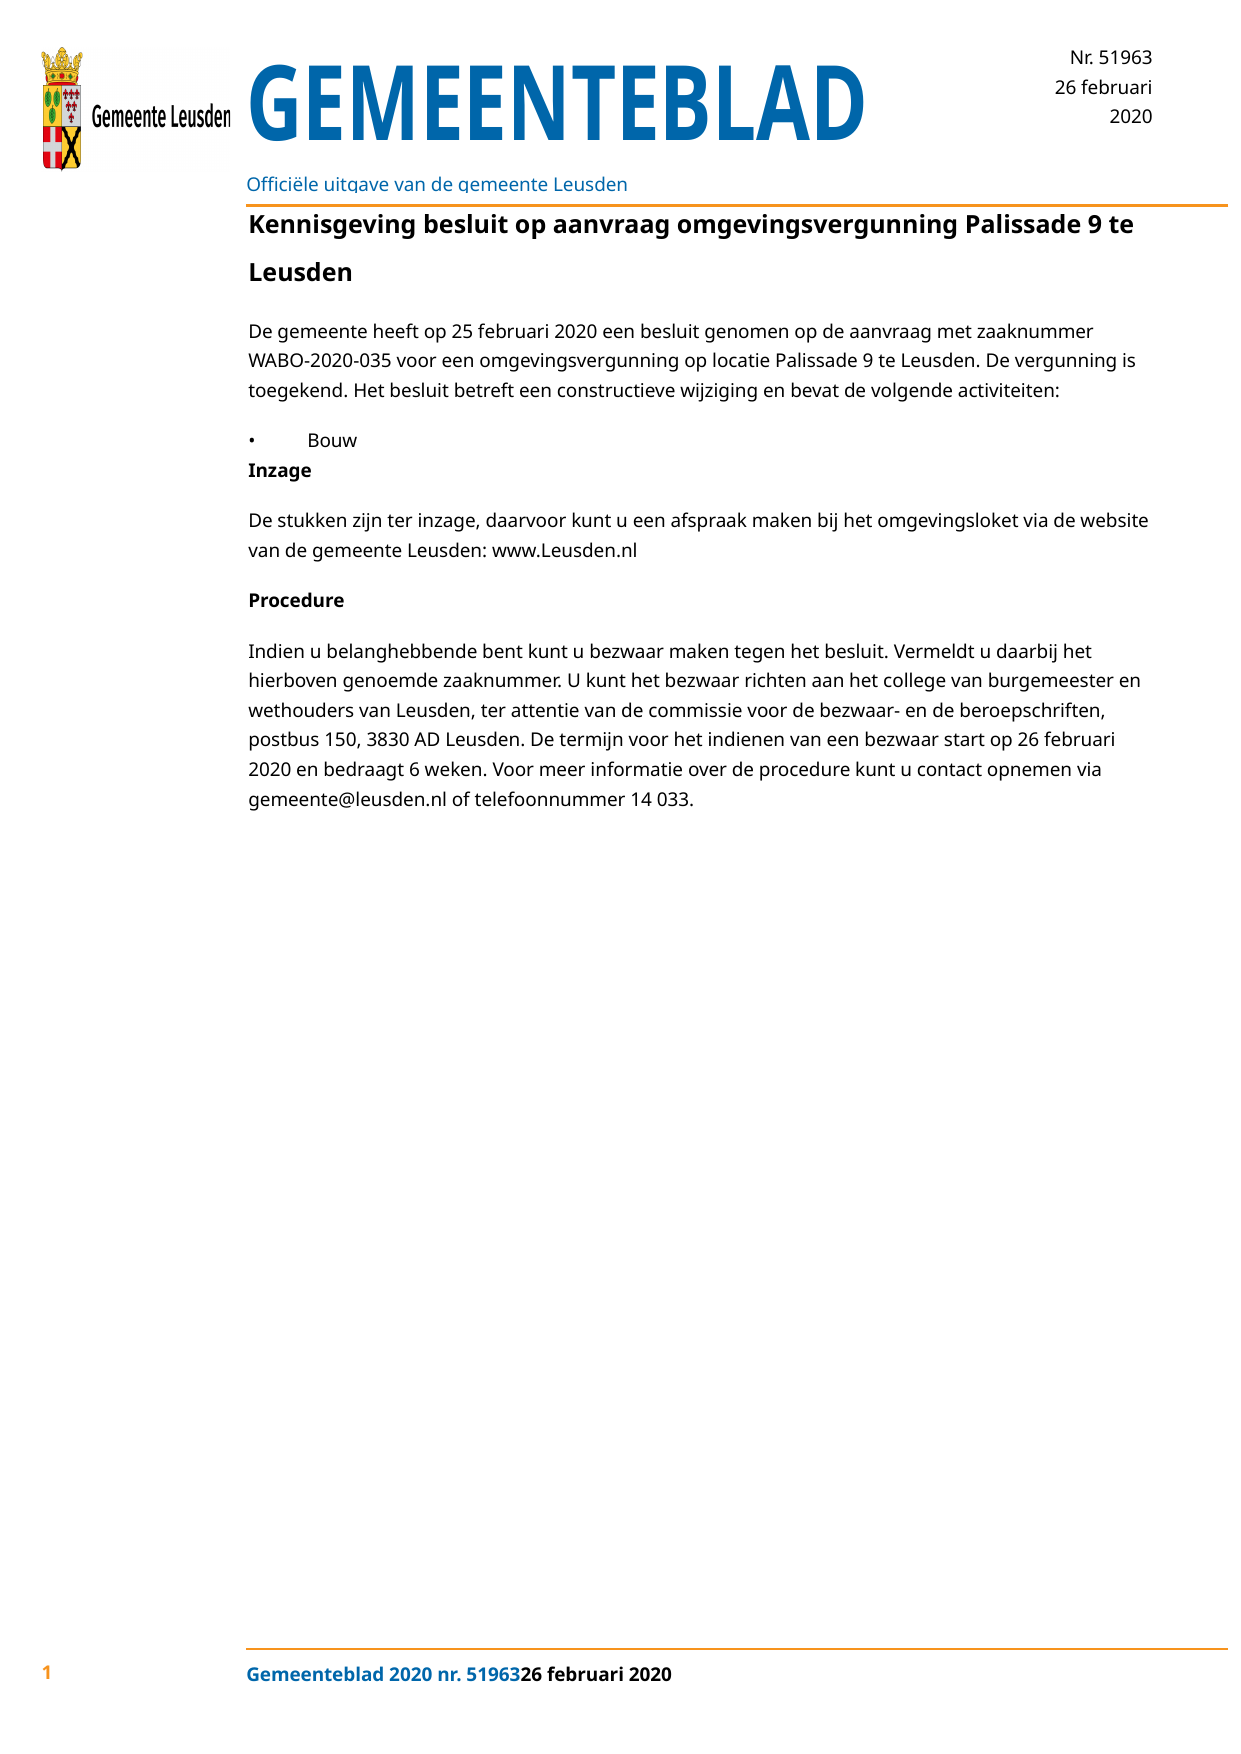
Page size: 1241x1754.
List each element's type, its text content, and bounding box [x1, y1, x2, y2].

list Bouw [248, 427, 1152, 453]
picture [41, 47, 231, 172]
text De stukken zijn ter inzage, daarvoor kunt u een afspraak maken bij het omgevingsloket via de website van de gemeente Leusden: www.Leusden.nl [248, 507, 1152, 563]
text Procedure [248, 587, 1152, 613]
text Kennisgeving besluit op aanvraag omgevingsvergunning Palissade 9 te Leusden [248, 207, 1152, 288]
text Inzage [248, 457, 1152, 483]
text Indien u belanghebbende bent kunt u bezwaar maken tegen het besluit. Vermeldt u daarbij het hierboven genoemde zaaknummer. U kunt het bezwaar richten aan het college van burgemeester en wethouders van Leusden, ter attentie van de commissie voor de bezwaar- en de beroepschriften, postbus 150, 3830 AD Leusden. De termijn voor het indienen van een bezwaar start op 26 februari 2020 en bedraagt 6 weken. Voor meer informatie over de procedure kunt u contact opnemen via gemeente@leusden.nl of telefoonnummer 14 033. [248, 638, 1152, 812]
text De gemeente heeft op 25 februari 2020 een besluit genomen op de aanvraag met zaaknummer WABO-2020-035 voor een omgevingsvergunning op locatie Palissade 9 te Leusden. De vergunning is toegekend. Het besluit betreft een constructieve wijziging en bevat de volgende activiteiten: [248, 318, 1152, 403]
